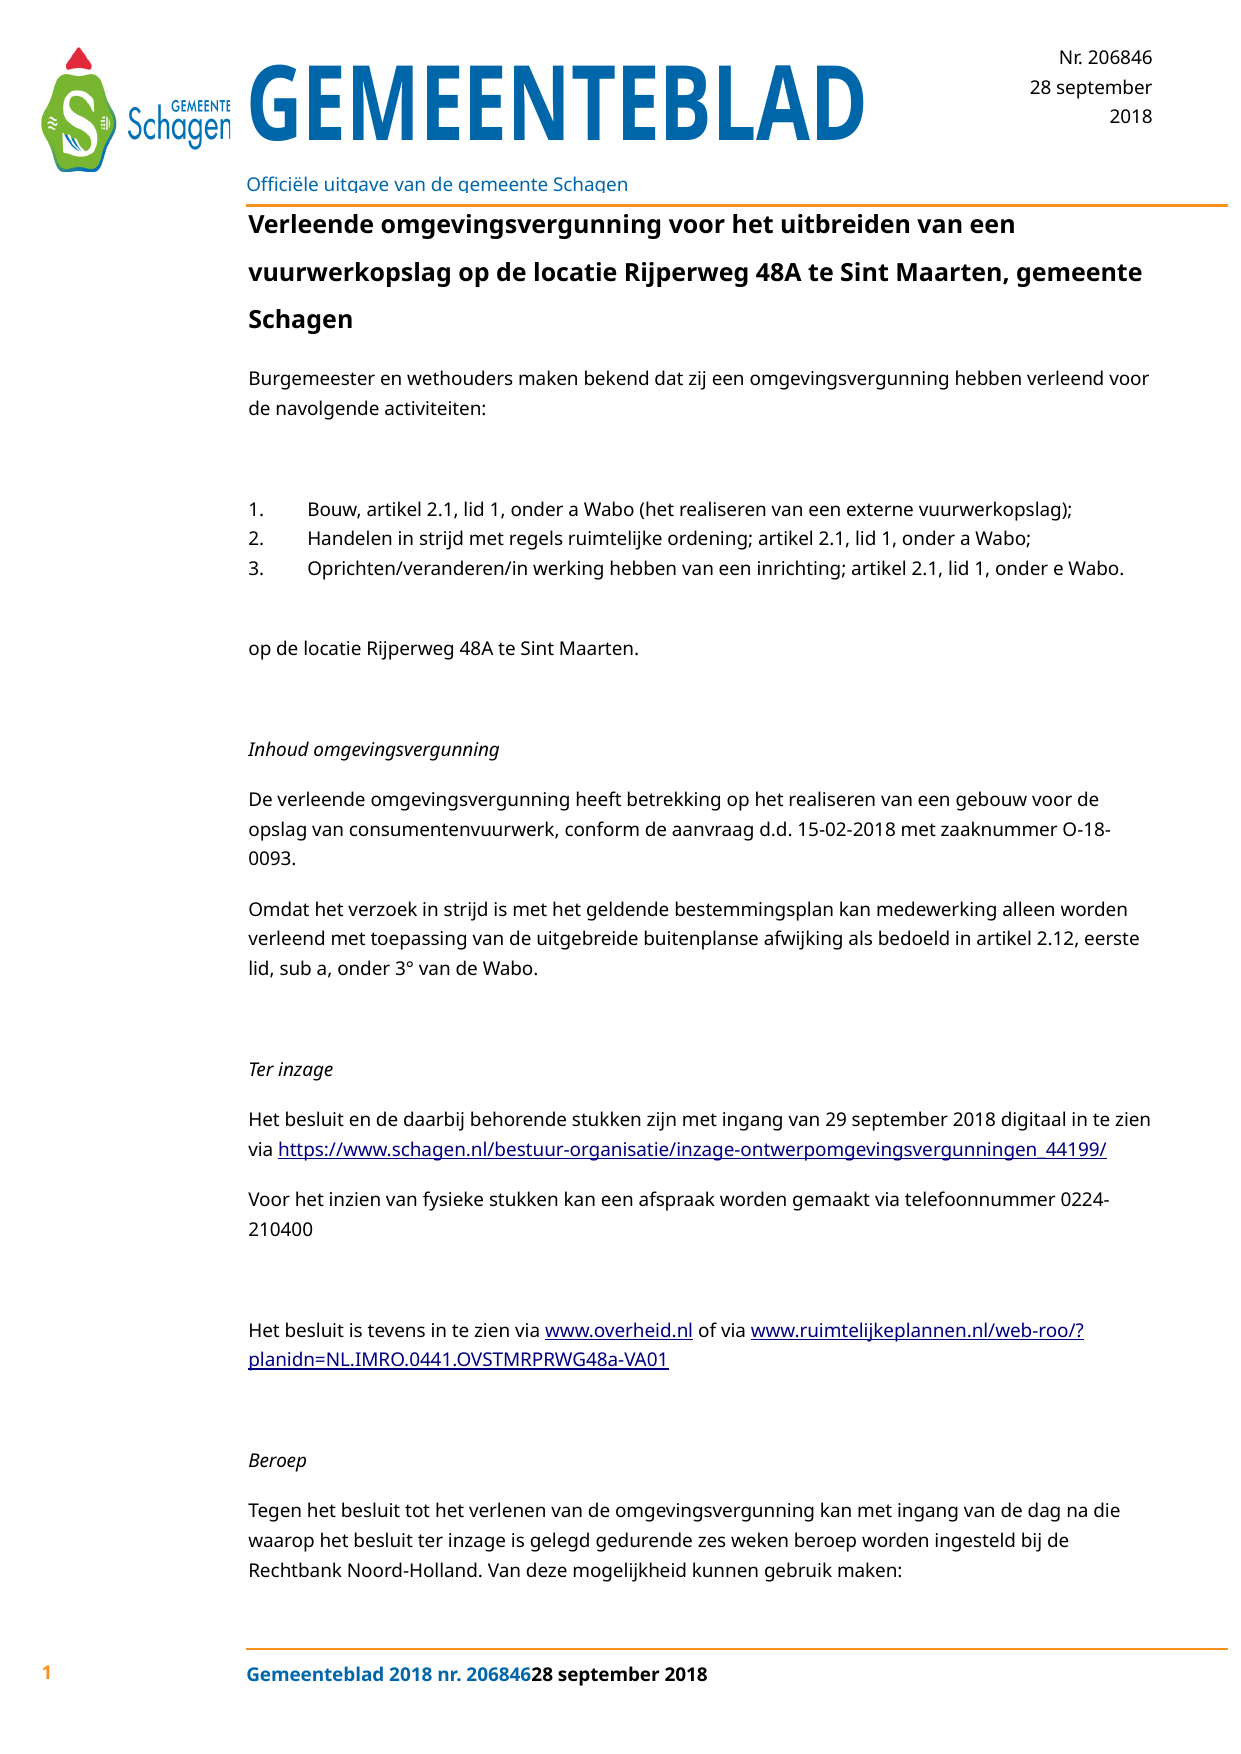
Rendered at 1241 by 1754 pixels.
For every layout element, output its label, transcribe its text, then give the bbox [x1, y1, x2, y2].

text Burgemeester en wethouders maken bekend dat zij een omgevingsvergunning hebben verleend voor de navolgende activiteiten: [248, 366, 1152, 421]
text Voor het inzien van fysieke stukken kan een afspraak worden gemaakt via telefoonnummer 0224-210400 [248, 1186, 1152, 1242]
text op de locatie Rijperweg 48A te Sint Maarten. [248, 635, 1152, 661]
text Beroep [248, 1447, 1152, 1473]
text Tegen het besluit tot het verlenen van de omgevingsvergunning kan met ingang van de dag na die waarop het besluit ter inzage is gelegd gedurende zes weken beroep worden ingesteld bij de Rechtbank Noord-Holland. Van deze mogelijkheid kunnen gebruik maken: [248, 1498, 1152, 1582]
list Handelen in strijd met regels ruimtelijke ordening; artikel 2.1, lid 1, onder a Wabo; [248, 526, 1152, 551]
text De verleende omgevingsvergunning heeft betrekking op het realiseren van een gebouw voor de opslag van consumentenvuurwerk, conform de aanvraag d.d. 15-02-2018 met zaaknummer O-18-0093. [248, 786, 1152, 871]
list Bouw, artikel 2.1, lid 1, onder a Wabo (het realiseren van een externe vuurwerkopslag); [248, 496, 1152, 522]
text Omdat het verzoek in strijd is met het geldende bestemmingsplan kan medewerking alleen worden verleend met toepassing van de uitgebreide buitenplanse afwijking als bedoeld in artikel 2.12, eerste lid, sub a, onder 3° van de Wabo. [248, 896, 1152, 981]
text Het besluit en de daarbij behorende stukken zijn met ingang van 29 september 2018 digitaal in te zien via https://www.schagen.nl/bestuur-organisatie/inzage-ontwerpomgevingsvergunningen_44199/ [248, 1106, 1152, 1162]
list Oprichten/veranderen/in werking hebben van een inrichting; artikel 2.1, lid 1, onder e Wabo. [248, 555, 1152, 581]
text Inhoud omgevingsvergunning [248, 736, 1152, 762]
text Ter inzage [248, 1056, 1152, 1082]
text Verleende omgevingsvergunning voor het uitbreiden van een vuurwerkopslag op de locatie Rijperweg 48A te Sint Maarten, gemeente Schagen [248, 207, 1152, 336]
text Het besluit is tevens in te zien via www.overheid.nl of via www.ruimtelijkeplannen.nl/web-roo/?planidn=NL.IMRO.0441.OVSTMRPRWG48a-VA01 [248, 1317, 1152, 1372]
picture [41, 47, 231, 172]
